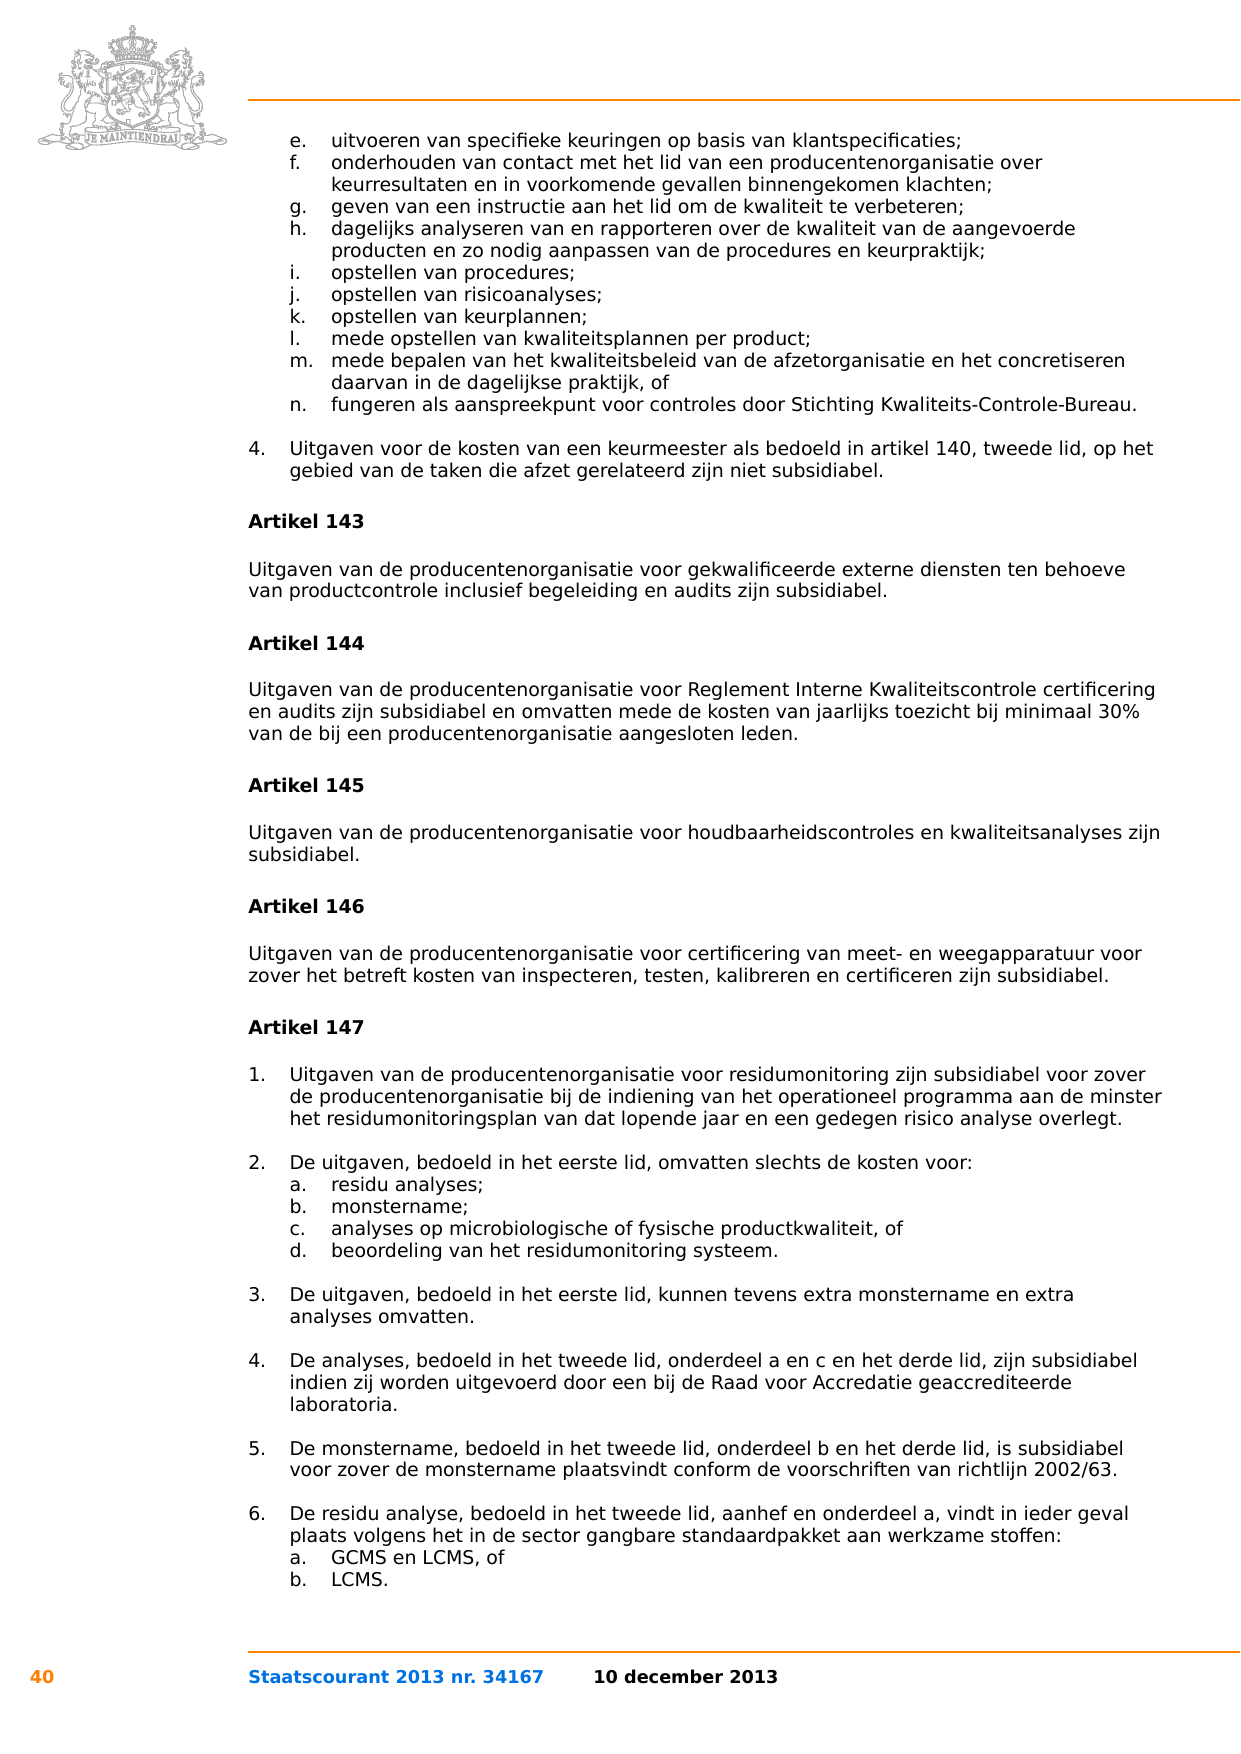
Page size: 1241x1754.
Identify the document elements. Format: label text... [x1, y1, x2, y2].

text 6. De residu analyse, bedoeld in het tweede lid, aanhef en onderdeel a, vindt in ieder geval plaats volgens het in de sector gangbare standaardpakket aan werkzame stoffen: [248, 1503, 1163, 1547]
text k. opstellen van keurplannen; [289, 306, 1163, 328]
text a. GCMS en LCMS, of [289, 1547, 1163, 1569]
subtitle Artikel 144 [248, 632, 1163, 654]
text e. uitvoeren van specifieke keuringen op basis van klantspecificaties; [289, 130, 1163, 152]
text f. onderhouden van contact met het lid van een producentenorganisatie over keurresultaten en in voorkomende gevallen binnengekomen klachten; [289, 152, 1163, 196]
picture [38, 25, 227, 150]
text g. geven van een instructie aan het lid om de kwaliteit te verbeteren; [289, 196, 1163, 218]
text 2. De uitgaven, bedoeld in het eerste lid, omvatten slechts de kosten voor: [248, 1152, 1163, 1174]
text c. analyses op microbiologische of fysische productkwaliteit, of [289, 1218, 1163, 1240]
text Uitgaven van de producentenorganisatie voor gekwalificeerde externe diensten ten behoeve van productcontrole inclusief begeleiding en audits zijn subsidiabel. [248, 558, 1163, 602]
text 4. De analyses, bedoeld in het tweede lid, onderdeel a en c en het derde lid, zijn subsidiabel indien zij worden uitgevoerd door een bij de Raad voor Accredatie geaccrediteerde laboratoria. [248, 1349, 1163, 1416]
text d. beoordeling van het residumonitoring systeem. [289, 1240, 1163, 1262]
subtitle Artikel 145 [248, 775, 1163, 797]
text n. fungeren als aanspreekpunt voor controles door Stichting Kwaliteits-Controle-Bureau. [289, 394, 1163, 416]
text a. residu analyses; [289, 1174, 1163, 1196]
text 1. Uitgaven van de producentenorganisatie voor residumonitoring zijn subsidiabel voor zover de producentenorganisatie bij de indiening van het operationeel programma aan de minster het residumonitoringsplan van dat lopende jaar en een gedegen risico analyse overlegt. [248, 1064, 1163, 1130]
subtitle Artikel 143 [248, 511, 1163, 533]
text Uitgaven van de producentenorganisatie voor certificering van meet- en weegapparatuur voor zover het betreft kosten van inspecteren, testen, kalibreren en certificeren zijn subsidiabel. [248, 943, 1163, 987]
text l. mede opstellen van kwaliteitsplannen per product; [289, 328, 1163, 350]
subtitle Artikel 147 [248, 1017, 1163, 1039]
text h. dagelijks analyseren van en rapporteren over de kwaliteit van de aangevoerde producten en zo nodig aanpassen van de procedures en keurpraktijk; [289, 218, 1163, 262]
subtitle Artikel 146 [248, 896, 1163, 918]
text m. mede bepalen van het kwaliteitsbeleid van de afzetorganisatie en het concretiseren daarvan in de dagelijkse praktijk, of [289, 350, 1163, 394]
text Uitgaven van de producentenorganisatie voor houdbaarheidscontroles en kwaliteitsanalyses zijn subsidiabel. [248, 822, 1163, 866]
text i. opstellen van procedures; [289, 262, 1163, 284]
text b. monstername; [289, 1196, 1163, 1218]
text 4. Uitgaven voor de kosten van een keurmeester als bedoeld in artikel 140, tweede lid, op het gebied van de taken die afzet gerelateerd zijn niet subsidiabel. [248, 437, 1163, 481]
text j. opstellen van risicoanalyses; [289, 284, 1163, 306]
text b. LCMS. [289, 1569, 1163, 1591]
text Uitgaven van de producentenorganisatie voor Reglement Interne Kwaliteitscontrole certificering en audits zijn subsidiabel en omvatten mede de kosten van jaarlijks toezicht bij minimaal 30% van de bij een producentenorganisatie aangesloten leden. [248, 679, 1163, 745]
text 5. De monstername, bedoeld in het tweede lid, onderdeel b en het derde lid, is subsidiabel voor zover de monstername plaatsvindt conform de voorschriften van richtlijn 2002/63. [248, 1437, 1163, 1481]
text 3. De uitgaven, bedoeld in het eerste lid, kunnen tevens extra monstername en extra analyses omvatten. [248, 1284, 1163, 1328]
